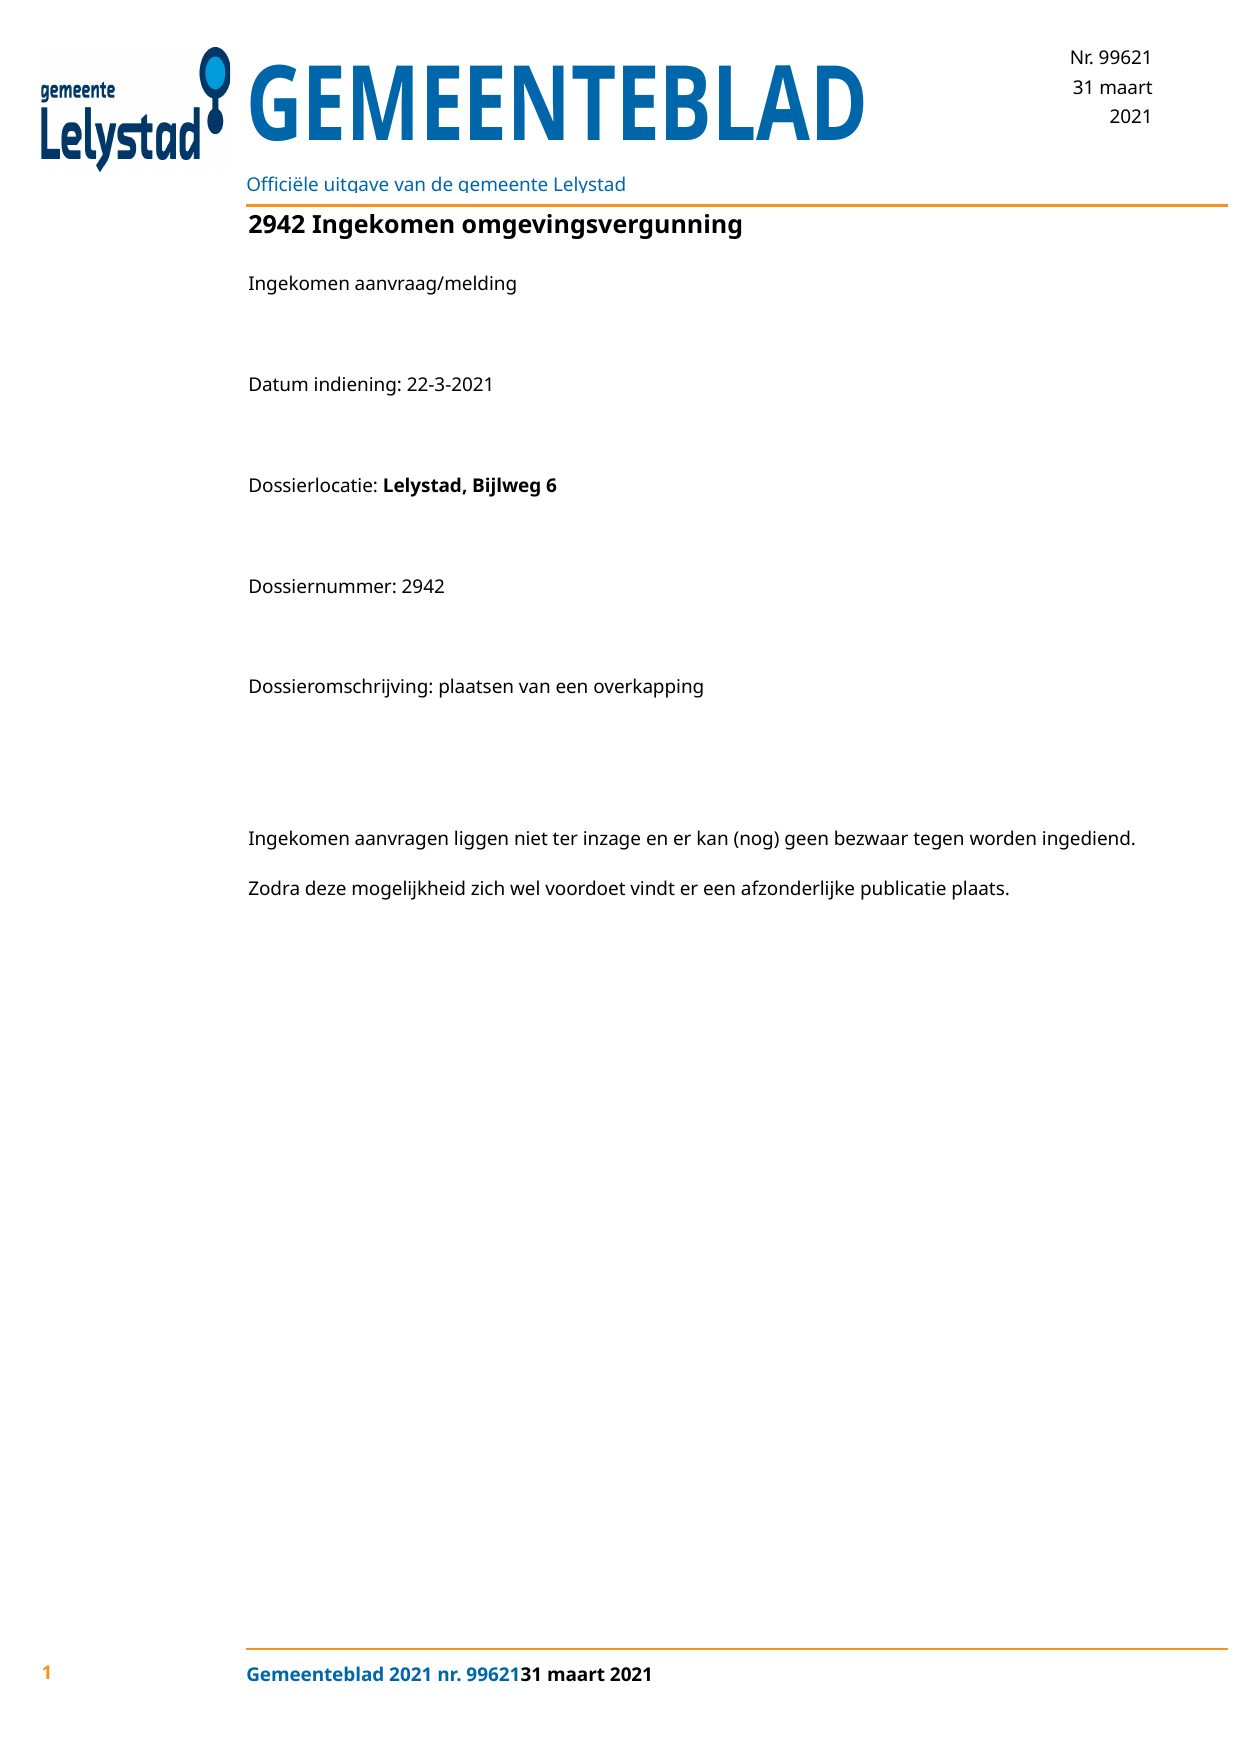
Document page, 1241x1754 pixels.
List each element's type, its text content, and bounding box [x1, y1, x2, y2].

text Ingekomen aanvragen liggen niet ter inzage en er kan (nog) geen bezwaar tegen worden ingediend. [248, 825, 1152, 851]
text Dossieromschrijving: plaatsen van een overkapping [248, 674, 1152, 699]
text Dossierlocatie: Lelystad, Bijlweg 6 [248, 472, 1152, 498]
text Dossiernummer: 2942 [248, 573, 1152, 598]
picture [41, 47, 231, 172]
text Ingekomen aanvraag/melding [248, 270, 1152, 296]
text 2942 Ingekomen omgevingsvergunning [248, 207, 1152, 241]
text Datum indiening: 22-3-2021 [248, 371, 1152, 397]
text Zodra deze mogelijkheid zich wel voordoet vindt er een afzonderlijke publicatie plaats. [248, 875, 1152, 901]
